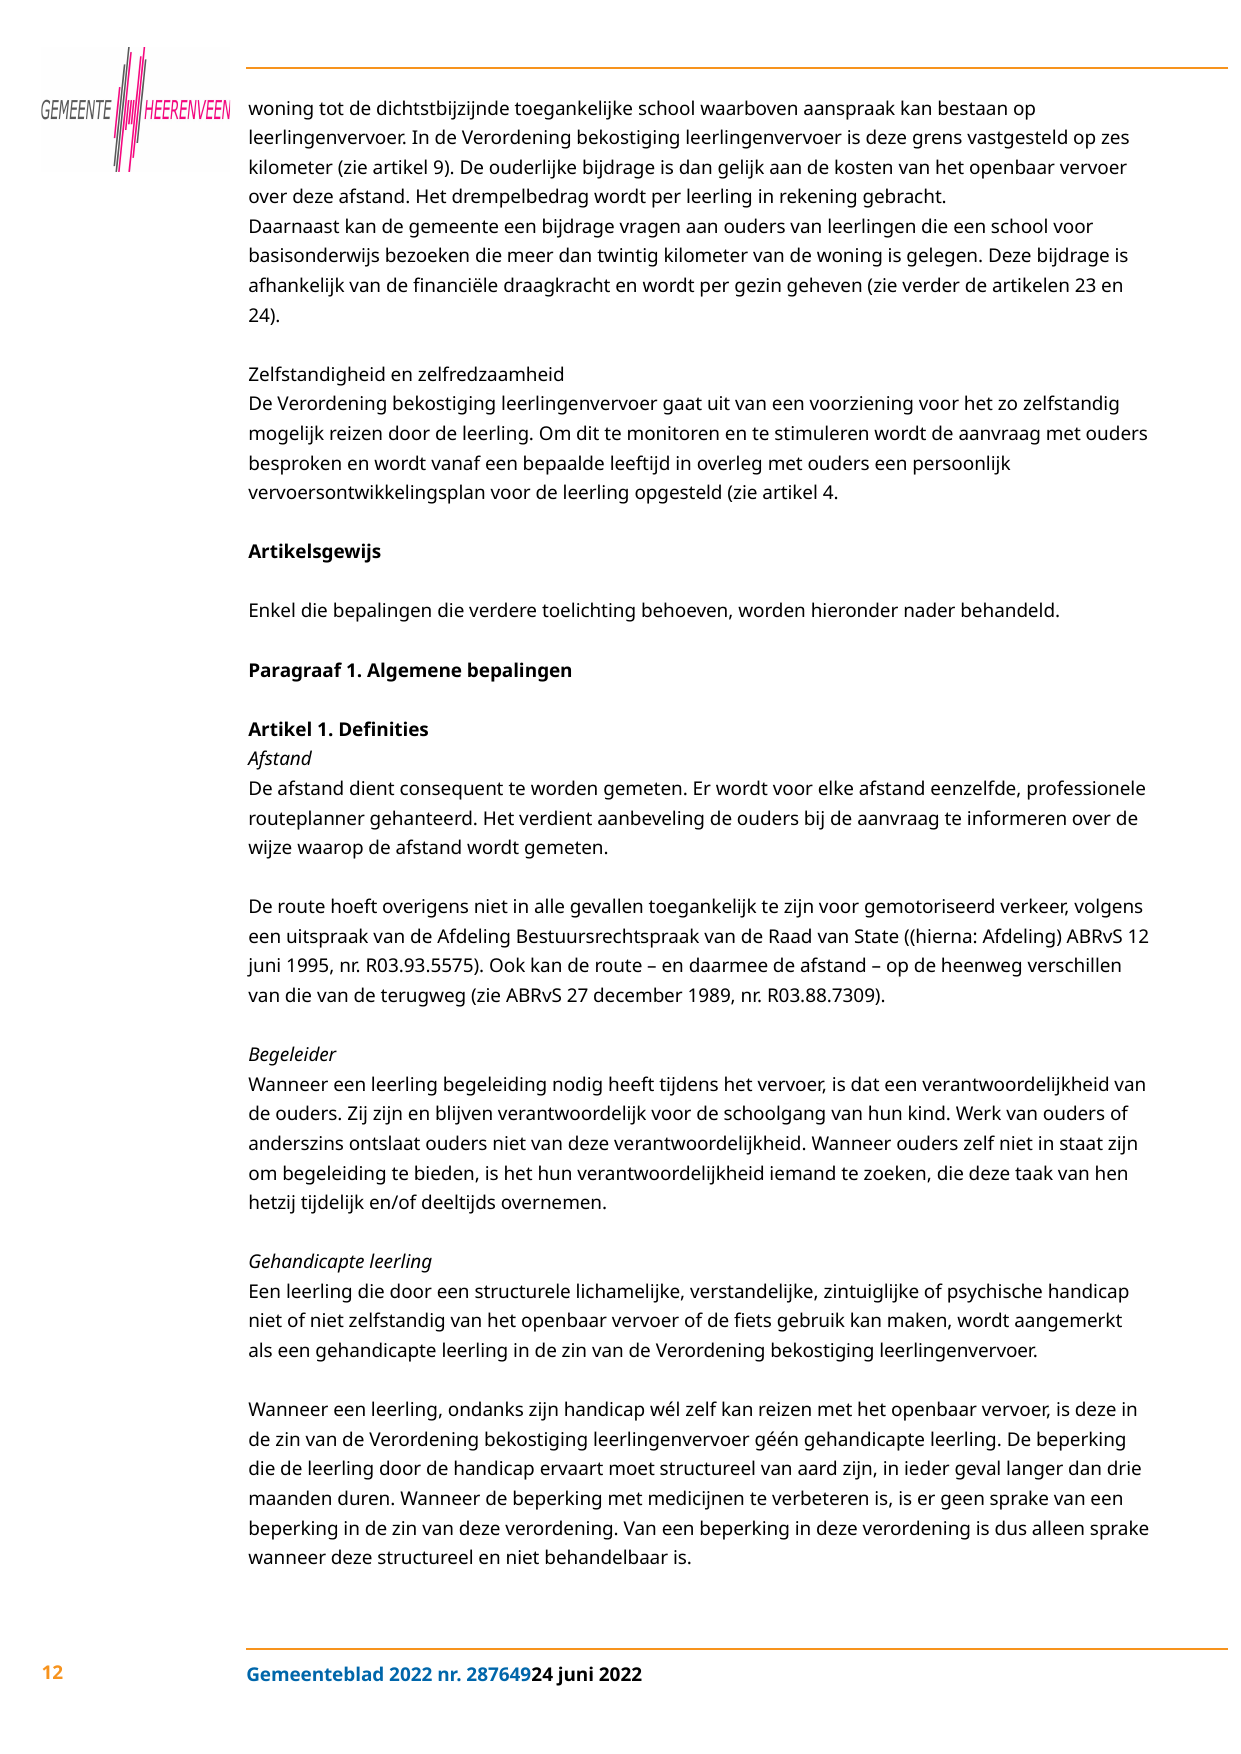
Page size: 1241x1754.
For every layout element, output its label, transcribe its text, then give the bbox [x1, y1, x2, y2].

text Artikel 1. Definities [248, 716, 1152, 742]
text Artikelsgewijs [248, 538, 1152, 564]
text Begeleider [248, 1041, 1152, 1067]
text Wanneer een leerling begeleiding nodig heeft tijdens het vervoer, is dat een verantwoordelijkheid van de ouders. Zij zijn en blijven verantwoordelijk voor de schoolgang van hun kind. Werk van ouders of anderszins ontslaat ouders niet van deze verantwoordelijkheid. Wanneer ouders zelf niet in staat zijn om begeleiding te bieden, is het hun verantwoordelijkheid iemand te zoeken, die deze taak van hen hetzij tijdelijk en/of deeltijds overnemen. [248, 1071, 1152, 1215]
text De afstand dient consequent te worden gemeten. Er wordt voor elke afstand eenzelfde, professionele routeplanner gehanteerd. Het verdient aanbeveling de ouders bij de aanvraag te informeren over de wijze waarop de afstand wordt gemeten. [248, 775, 1152, 860]
text Wanneer een leerling, ondanks zijn handicap wél zelf kan reizen met het openbaar vervoer, is deze in de zin van de Verordening bekostiging leerlingenvervoer géén gehandicapte leerling. De beperking die de leerling door de handicap ervaart moet structureel van aard zijn, in ieder geval langer dan drie maanden duren. Wanneer de beperking met medicijnen te verbeteren is, is er geen sprake van een beperking in de zin van deze verordening. Van een beperking in deze verordening is dus alleen sprake wanneer deze structureel en niet behandelbaar is. [248, 1396, 1152, 1570]
text De route hoeft overigens niet in alle gevallen toegankelijk te zijn voor gemotoriseerd verkeer, volgens een uitspraak van de Afdeling Bestuursrechtspraak van de Raad van State ((hierna: Afdeling) ABRvS 12 juni 1995, nr. R03.93.5575). Ook kan de route – en daarmee de afstand – op de heenweg verschillen van die van de terugweg (zie ABRvS 27 december 1989, nr. R03.88.7309). [248, 893, 1152, 1008]
text Paragraaf 1. Algemene bepalingen [248, 657, 1152, 683]
text Enkel die bepalingen die verdere toelichting behoeven, worden hieronder nader behandeld. [248, 598, 1152, 623]
text Afstand [248, 746, 1152, 771]
text Gehandicapte leerling [248, 1248, 1152, 1274]
text woning tot de dichtstbijzijnde toegankelijke school waarboven aanspraak kan bestaan op leerlingenvervoer. In de Verordening bekostiging leerlingenvervoer is deze grens vastgesteld op zes kilometer (zie artikel 9). De ouderlijke bijdrage is dan gelijk aan de kosten van het openbaar vervoer over deze afstand. Het drempelbedrag wordt per leerling in rekening gebracht. [248, 95, 1152, 209]
picture [41, 47, 231, 172]
text Een leerling die door een structurele lichamelijke, verstandelijke, zintuiglijke of psychische handicap niet of niet zelfstandig van het openbaar vervoer of de fiets gebruik kan maken, wordt aangemerkt als een gehandicapte leerling in de zin van de Verordening bekostiging leerlingenvervoer. [248, 1278, 1152, 1363]
text Zelfstandigheid en zelfredzaamheid [248, 361, 1152, 387]
text Daarnaast kan de gemeente een bijdrage vragen aan ouders van leerlingen die een school voor basisonderwijs bezoeken die meer dan twintig kilometer van de woning is gelegen. Deze bijdrage is afhankelijk van de financiële draagkracht en wordt per gezin geheven (zie verder de artikelen 23 en 24). [248, 213, 1152, 328]
text De Verordening bekostiging leerlingenvervoer gaat uit van een voorziening voor het zo zelfstandig mogelijk reizen door de leerling. Om dit te monitoren en te stimuleren wordt de aanvraag met ouders besproken en wordt vanaf een bepaalde leeftijd in overleg met ouders een persoonlijk vervoersontwikkelingsplan voor de leerling opgesteld (zie artikel 4. [248, 391, 1152, 505]
